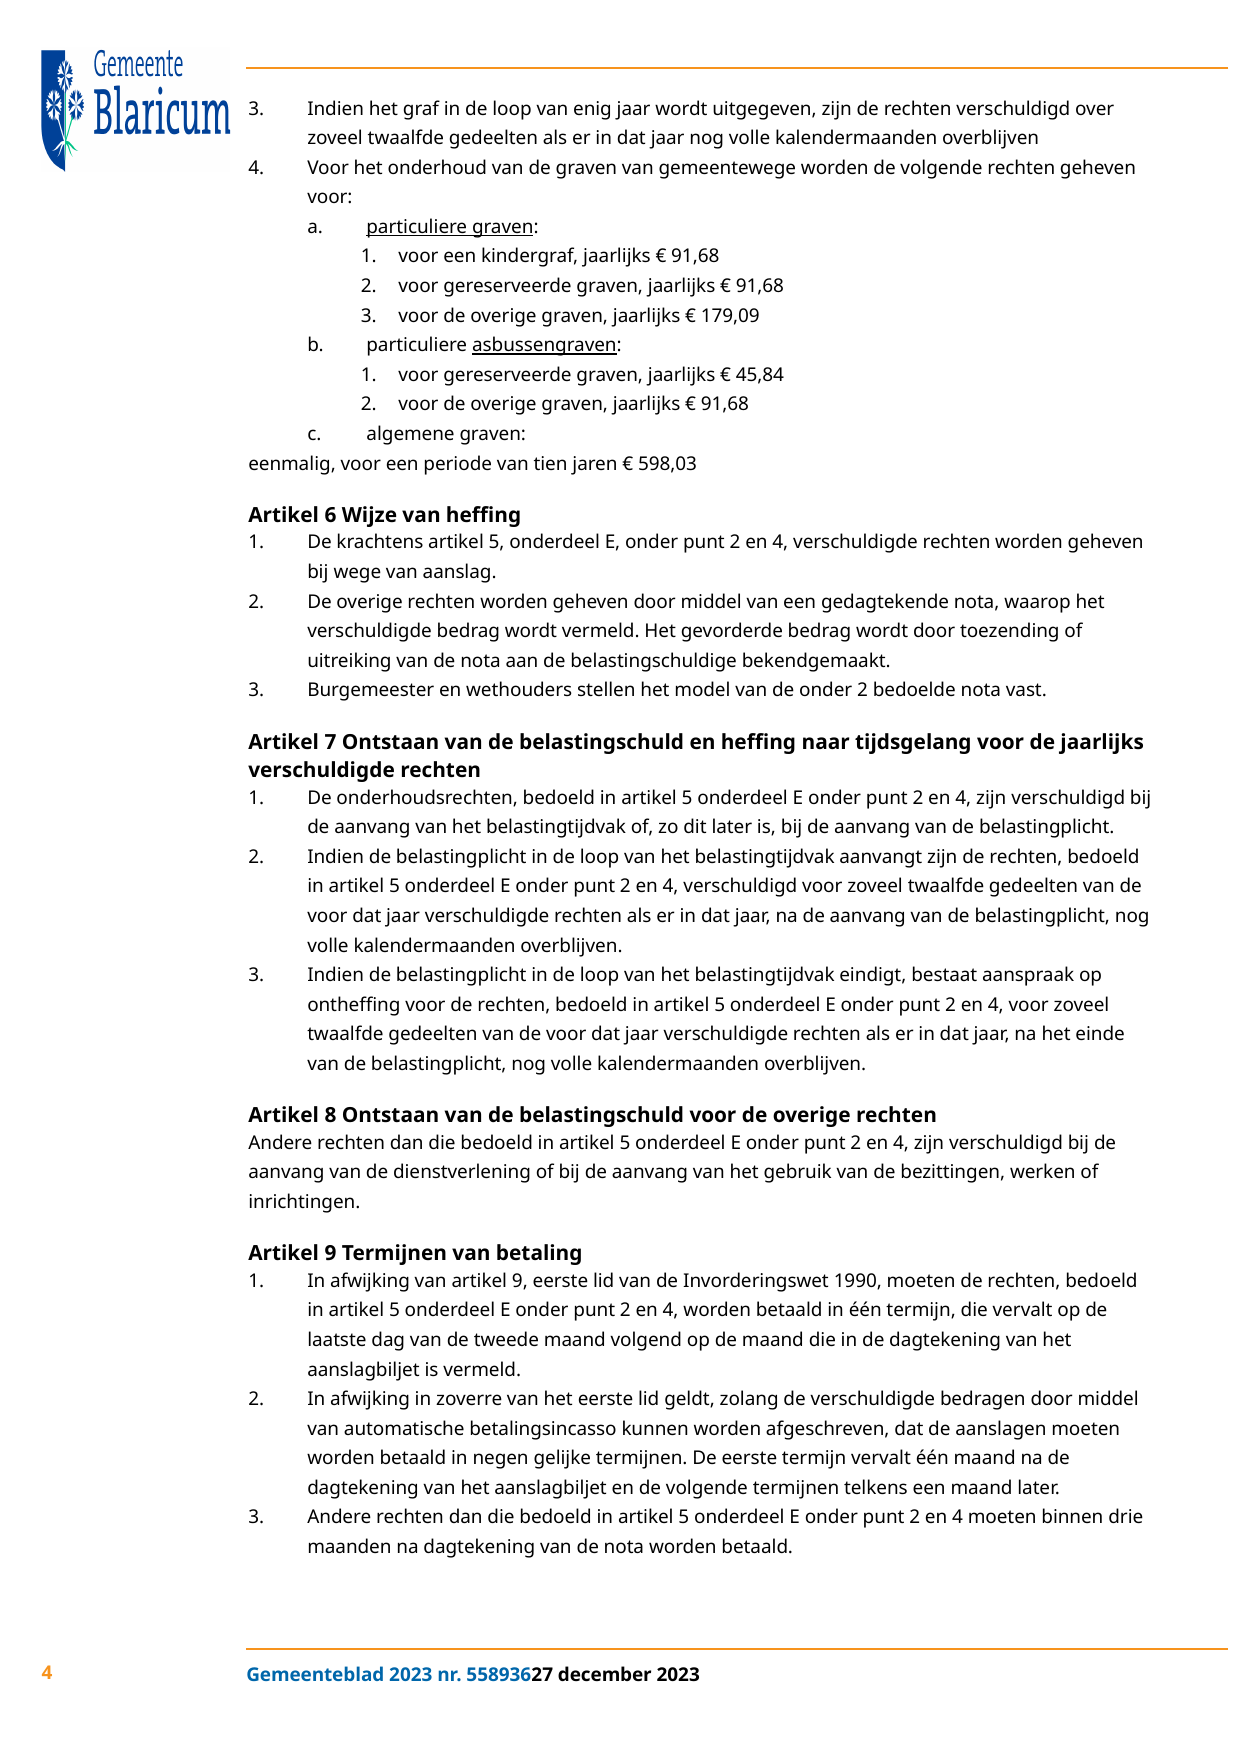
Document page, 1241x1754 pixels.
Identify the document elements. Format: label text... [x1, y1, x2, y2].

text eenmalig, voor een periode van tien jaren € 598,03 [248, 450, 1152, 476]
list voor de overige graven, jaarlijks € 91,68 [361, 391, 1152, 416]
list Voor het onderhoud van de graven van gemeentewege worden de volgende rechten geheven voor: [248, 154, 1152, 209]
text Artikel 7 Ontstaan van de belastingschuld en heffing naar tijdsgelang voor de jaarlijks verschuldigde rechten [248, 727, 1152, 784]
list particuliere asbussengraven: [307, 331, 1152, 357]
text Andere rechten dan die bedoeld in artikel 5 onderdeel E onder punt 2 en 4, zijn verschuldigd bij de aanvang van de dienstverlening of bij de aanvang van het gebruik van de bezittingen, werken of inrichtingen. [248, 1129, 1152, 1214]
list voor gereserveerde graven, jaarlijks € 45,84 [361, 361, 1152, 387]
picture [41, 47, 231, 172]
list Indien de belastingplicht in de loop van het belastingtijdvak aanvangt zijn de rechten, bedoeld in artikel 5 onderdeel E onder punt 2 en 4, verschuldigd voor zoveel twaalfde gedeelten van de voor dat jaar verschuldigde rechten als er in dat jaar, na de aanvang van de belastingplicht, nog volle kalendermaanden overblijven. [248, 843, 1152, 957]
list Indien het graf in de loop van enig jaar wordt uitgegeven, zijn de rechten verschuldigd over zoveel twaalfde gedeelten als er in dat jaar nog volle kalendermaanden overblijven [248, 95, 1152, 150]
list In afwijking in zoverre van het eerste lid geldt, zolang de verschuldigde bedragen door middel van automatische betalingsincasso kunnen worden afgeschreven, dat de aanslagen moeten worden betaald in negen gelijke termijnen. De eerste termijn vervalt één maand na de dagtekening van het aanslagbiljet en de volgende termijnen telkens een maand later. [248, 1385, 1152, 1500]
text Artikel 9 Termijnen van betaling [248, 1238, 1152, 1267]
list In afwijking van artikel 9, eerste lid van de Invorderingswet 1990, moeten de rechten, bedoeld in artikel 5 onderdeel E onder punt 2 en 4, worden betaald in één termijn, die vervalt op de laatste dag van de tweede maand volgend op de maand die in de dagtekening van het aanslagbiljet is vermeld. [248, 1267, 1152, 1381]
list De overige rechten worden geheven door middel van een gedagtekende nota, waarop het verschuldigde bedrag wordt vermeld. Het gevorderde bedrag wordt door toezending of uitreiking van de nota aan de belastingschuldige bekendgemaakt. [248, 588, 1152, 673]
text Artikel 8 Ontstaan van de belastingschuld voor de overige rechten [248, 1101, 1152, 1129]
list particuliere graven: [307, 213, 1152, 239]
list voor een kindergraf, jaarlijks € 91,68 [361, 243, 1152, 268]
list De krachtens artikel 5, onderdeel E, onder punt 2 en 4, verschuldigde rechten worden geheven bij wege van aanslag. [248, 529, 1152, 584]
list Andere rechten dan die bedoeld in artikel 5 onderdeel E onder punt 2 en 4 moeten binnen drie maanden na dagtekening van de nota worden betaald. [248, 1504, 1152, 1559]
list voor de overige graven, jaarlijks € 179,09 [361, 302, 1152, 328]
text Artikel 6 Wijze van heffing [248, 500, 1152, 529]
list De onderhoudsrechten, bedoeld in artikel 5 onderdeel E onder punt 2 en 4, zijn verschuldigd bij de aanvang van het belastingtijdvak of, zo dit later is, bij de aanvang van de belastingplicht. [248, 784, 1152, 839]
list voor gereserveerde graven, jaarlijks € 91,68 [361, 272, 1152, 298]
list Indien de belastingplicht in de loop van het belastingtijdvak eindigt, bestaat aanspraak op ontheffing voor de rechten, bedoeld in artikel 5 onderdeel E onder punt 2 en 4, voor zoveel twaalfde gedeelten van de voor dat jaar verschuldigde rechten als er in dat jaar, na het einde van de belastingplicht, nog volle kalendermaanden overblijven. [248, 961, 1152, 1076]
list Burgemeester en wethouders stellen het model van de onder 2 bedoelde nota vast. [248, 677, 1152, 702]
list algemene graven: [307, 420, 1152, 446]
